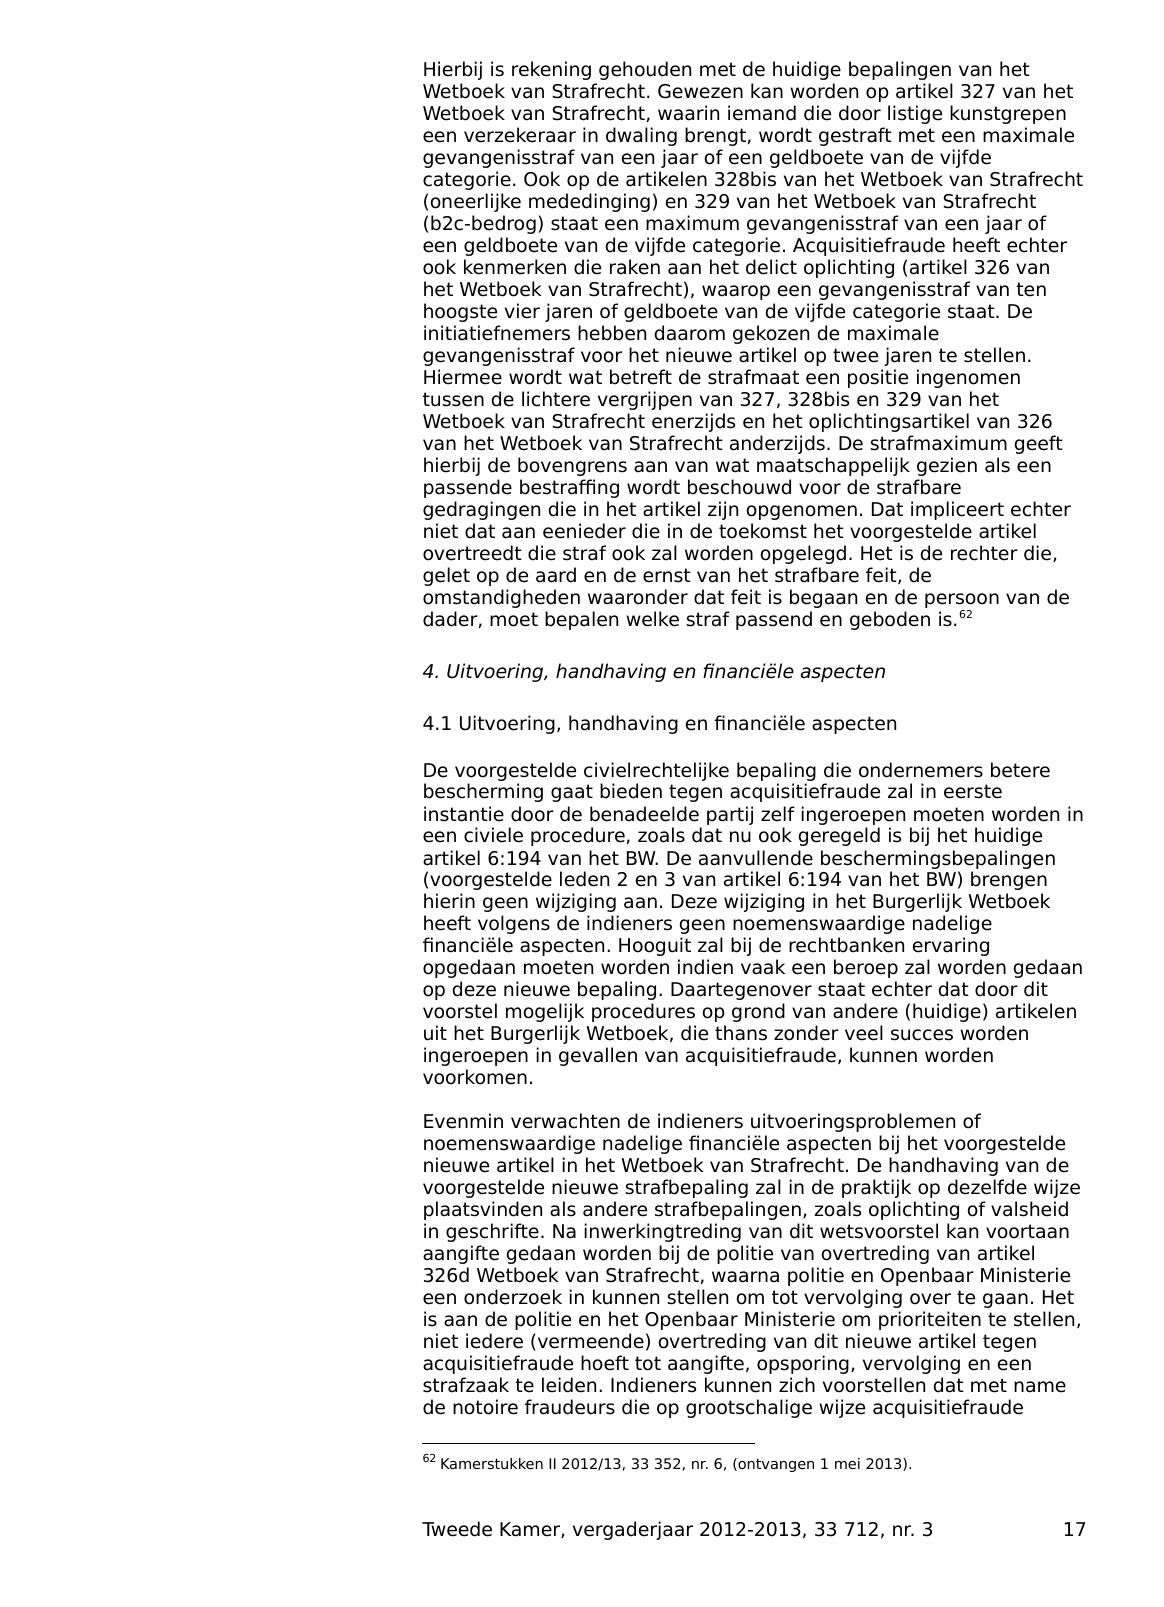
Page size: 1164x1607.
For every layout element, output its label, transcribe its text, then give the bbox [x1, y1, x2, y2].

text De voorgestelde civielrechtelijke bepaling die ondernemers betere bescherming gaat bieden tegen acquisitiefraude zal in eerste instantie door de benadeelde partij zelf ingeroepen moeten worden in een civiele procedure, zoals dat nu ook geregeld is bij het huidige artikel 6:194 van het BW. De aanvullende beschermingsbepalingen (voorgestelde leden 2 en 3 van artikel 6:194 van het BW) brengen hierin geen wijziging aan. Deze wijziging in het Burgerlijk Wetboek heeft volgens de indieners geen noemenswaardige nadelige financiële aspecten. Hooguit zal bij de rechtbanken ervaring opgedaan moeten worden indien vaak een beroep zal worden gedaan op deze nieuwe bepaling. Daartegenover staat echter dat door dit voorstel mogelijk procedures op grond van andere (huidige) artikelen uit het Burgerlijk Wetboek, die thans zonder veel succes worden ingeroepen in gevallen van acquisitiefraude, kunnen worden voorkomen. [422, 759, 1087, 1089]
text Hierbij is rekening gehouden met de huidige bepalingen van het Wetboek van Strafrecht. Gewezen kan worden op artikel 327 van het Wetboek van Strafrecht, waarin iemand die door listige kunstgrepen een verzekeraar in dwaling brengt, wordt gestraft met een maximale gevangenisstraf van een jaar of een geldboete van de vijfde categorie. Ook op de artikelen 328bis van het Wetboek van Strafrecht (oneerlijke mededinging) en 329 van het Wetboek van Strafrecht (b2c-bedrog) staat een maximum gevangenisstraf van een jaar of een geldboete van de vijfde categorie. Acquisitiefraude heeft echter ook kenmerken die raken aan het delict oplichting (artikel 326 van het Wetboek van Strafrecht), waarop een gevangenisstraf van ten hoogste vier jaren of geldboete van de vijfde categorie staat. De initiatiefnemers hebben daarom gekozen de maximale gevangenisstraf voor het nieuwe artikel op twee jaren te stellen. Hiermee wordt wat betreft de strafmaat een positie ingenomen tussen de lichtere vergrijpen van 327, 328bis en 329 van het Wetboek van Strafrecht enerzijds en het oplichtingsartikel van 326 van het Wetboek van Strafrecht anderzijds. De strafmaximum geeft hierbij de bovengrens aan van wat maatschappelijk gezien als een passende bestraffing wordt beschouwd voor de strafbare gedragingen die in het artikel zijn opgenomen. Dat impliceert echter niet dat aan eenieder die in de toekomst het voorgestelde artikel overtreedt die straf ook zal worden opgelegd. Het is de rechter die, gelet op de aard en de ernst van het strafbare feit, de omstandigheden waaronder dat feit is begaan en de persoon van de dader, moet bepalen welke straf passend en geboden is. [422, 59, 1087, 631]
text Kamerstukken II 2012/13, 33 352, nr. 6, (ontvangen 1 mei 2013). [422, 1452, 1087, 1474]
subtitle 4.1 Uitvoering, handhaving en financiële aspecten [422, 712, 1087, 734]
subtitle 4. Uitvoering, handhaving en financiële aspecten [422, 661, 1087, 682]
text Evenmin verwachten de indieners uitvoeringsproblemen of noemenswaardige nadelige financiële aspecten bij het voorgestelde nieuwe artikel in het Wetboek van Strafrecht. De handhaving van de voorgestelde nieuwe strafbepaling zal in de praktijk op dezelfde wijze plaatsvinden als andere strafbepalingen, zoals oplichting of valsheid in geschrifte. Na inwerkingtreding van dit wetsvoorstel kan voortaan aangifte gedaan worden bij de politie van overtreding van artikel 326d Wetboek van Strafrecht, waarna politie en Openbaar Ministerie een onderzoek in kunnen stellen om tot vervolging over te gaan. Het is aan de politie en het Openbaar Ministerie om prioriteiten te stellen, niet iedere (vermeende) overtreding van dit nieuwe artikel tegen acquisitiefraude hoeft tot aangifte, opsporing, vervolging en een strafzaak te leiden. Indieners kunnen zich voorstellen dat met name de notoire fraudeurs die op grootschalige wijze acquisitiefraude [422, 1111, 1087, 1419]
